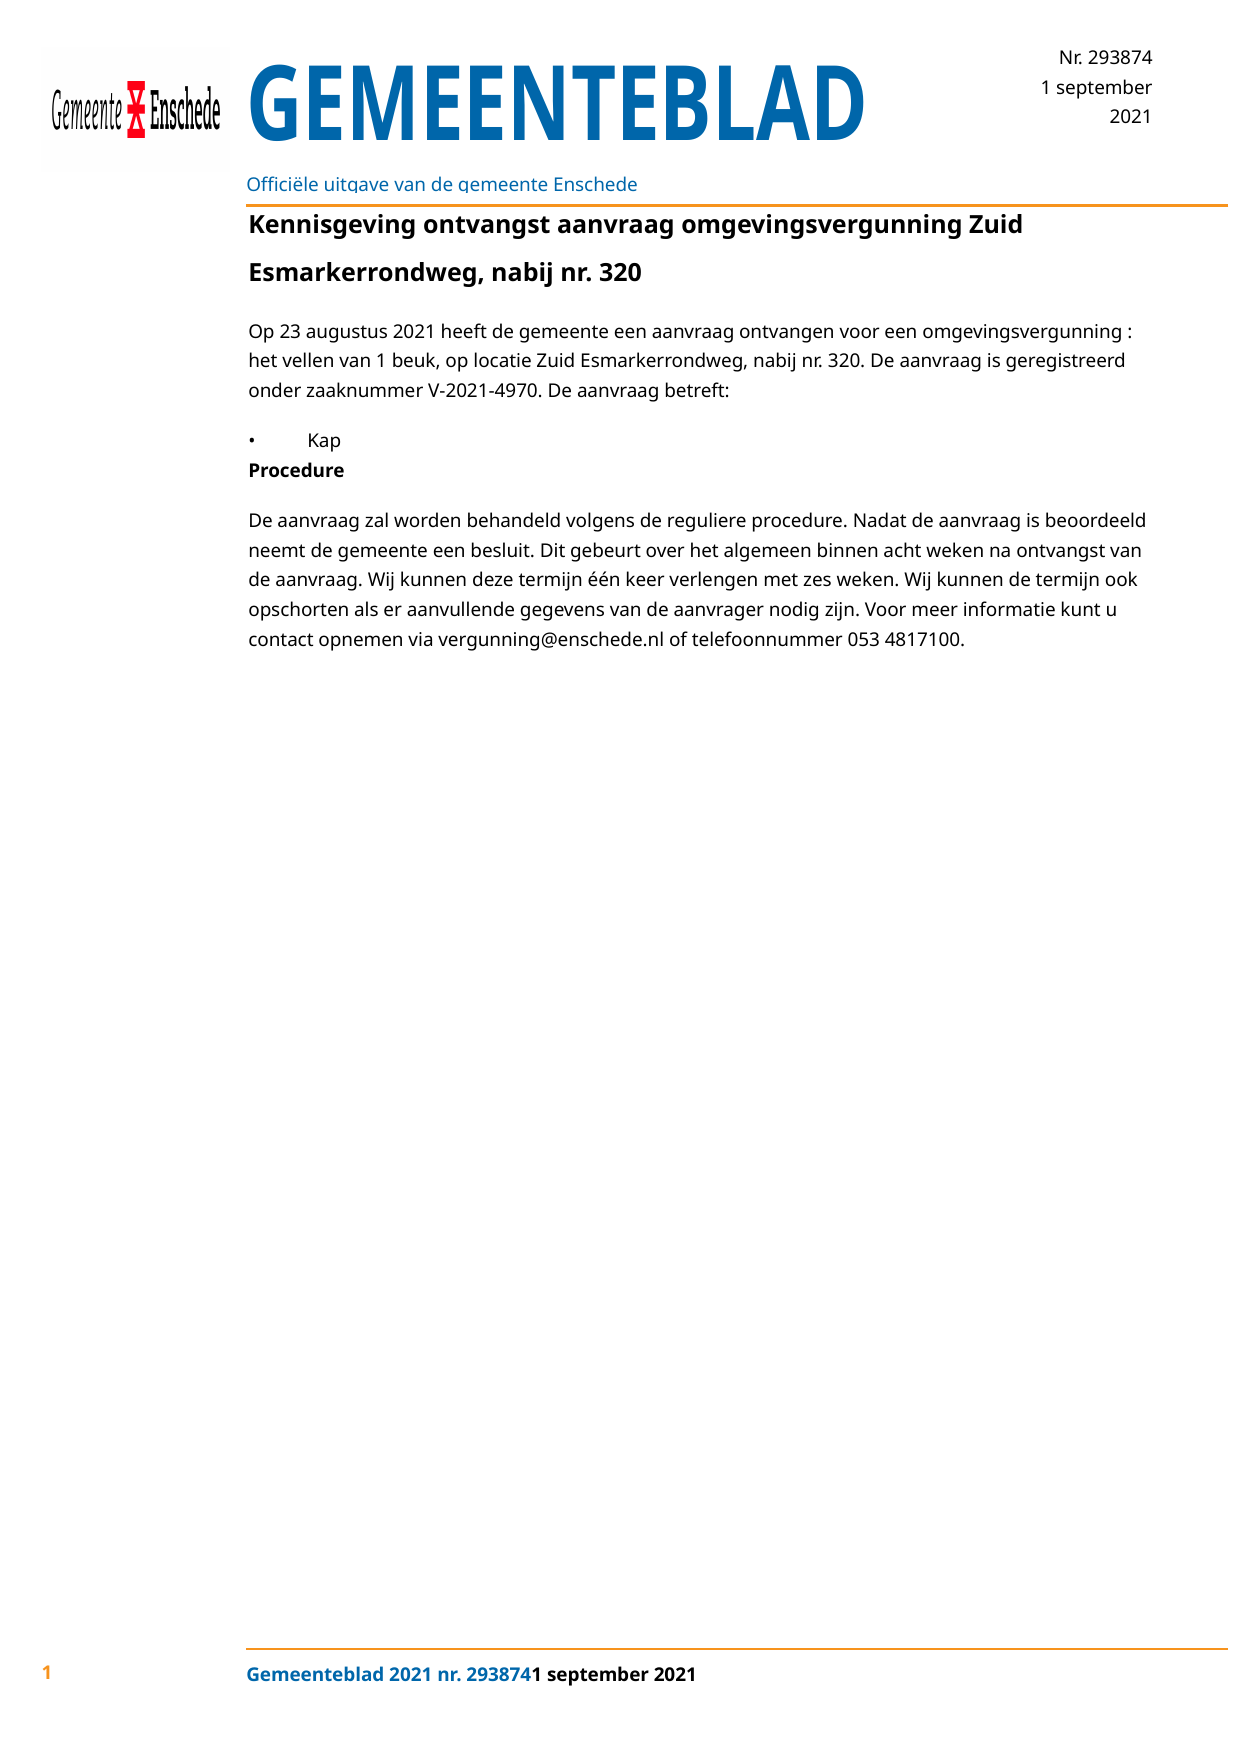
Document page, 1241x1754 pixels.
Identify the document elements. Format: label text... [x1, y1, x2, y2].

text Op 23 augustus 2021 heeft de gemeente een aanvraag ontvangen voor een omgevingsvergunning : het vellen van 1 beuk, op locatie Zuid Esmarkerrondweg, nabij nr. 320. De aanvraag is geregistreerd onder zaaknummer V-2021-4970. De aanvraag betreft: [248, 318, 1152, 403]
text Procedure [248, 457, 1152, 483]
text De aanvraag zal worden behandeld volgens de reguliere procedure. Nadat de aanvraag is beoordeeld neemt de gemeente een besluit. Dit gebeurt over het algemeen binnen acht weken na ontvangst van de aanvraag. Wij kunnen deze termijn één keer verlengen met zes weken. Wij kunnen de termijn ook opschorten als er aanvullende gegevens van de aanvrager nodig zijn. Voor meer informatie kunt u contact opnemen via vergunning@enschede.nl of telefoonnummer 053 4817100. [248, 507, 1152, 652]
text Kennisgeving ontvangst aanvraag omgevingsvergunning Zuid Esmarkerrondweg, nabij nr. 320 [248, 207, 1152, 288]
picture [41, 47, 231, 172]
list Kap [248, 427, 1152, 453]
